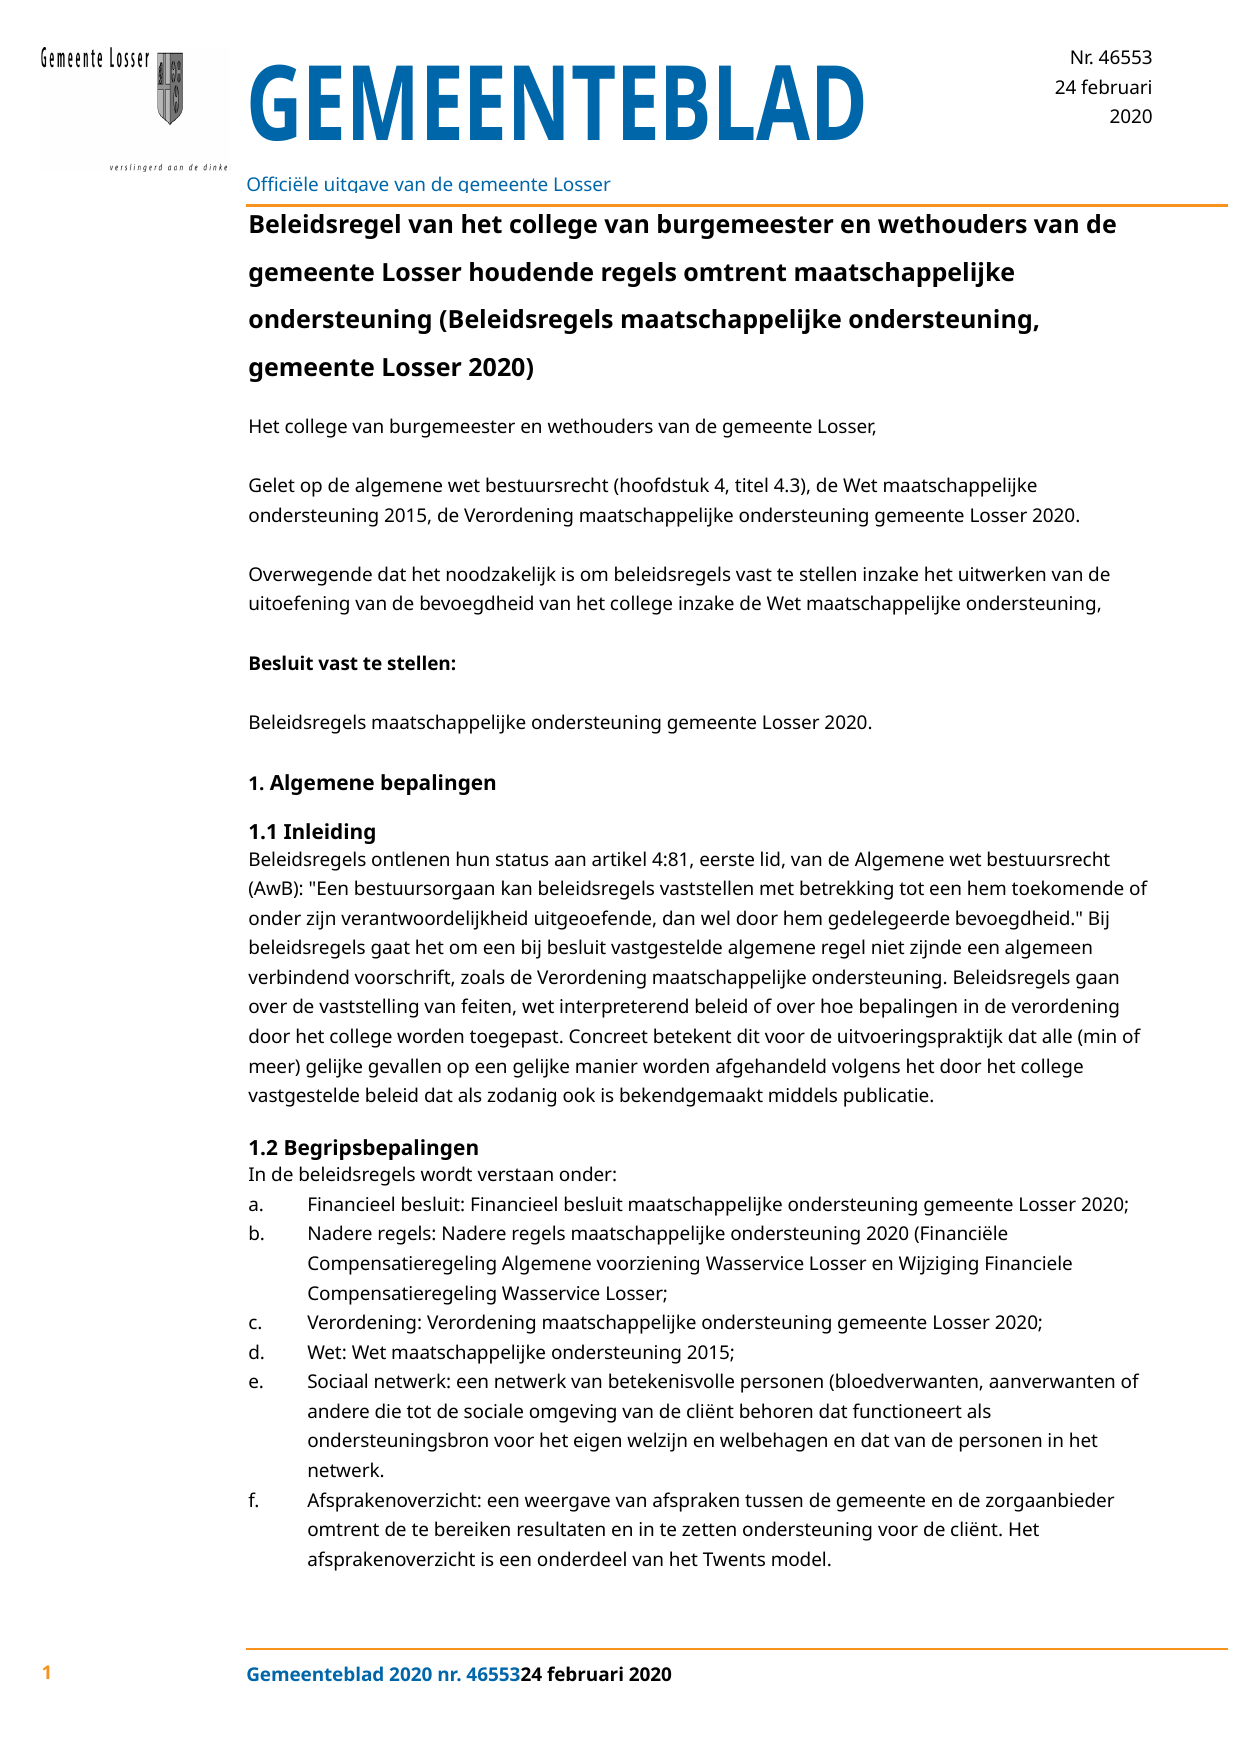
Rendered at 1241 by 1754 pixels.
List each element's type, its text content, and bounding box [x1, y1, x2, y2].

text 1.2 Begripsbepalingen [248, 1133, 1152, 1161]
list Wet: Wet maatschappelijke ondersteuning 2015; [248, 1339, 1152, 1364]
text Beleidsregel van het college van burgemeester en wethouders van de gemeente Losser houdende regels omtrent maatschappelijke ondersteuning (Beleidsregels maatschappelijke ondersteuning, gemeente Losser 2020) [248, 207, 1152, 384]
list Sociaal netwerk: een netwerk van betekenisvolle personen (bloedverwanten, aanverwanten of andere die tot de sociale omgeving van de cliënt behoren dat functioneert als ondersteuningsbron voor het eigen welzijn en welbehagen en dat van de personen in het netwerk. [248, 1368, 1152, 1483]
text 1.1 Inleiding [248, 817, 1152, 846]
text Gelet op de algemene wet bestuursrecht (hoofdstuk 4, titel 4.3), de Wet maatschappelijke ondersteuning 2015, de Verordening maatschappelijke ondersteuning gemeente Losser 2020. [248, 472, 1152, 528]
list Financieel besluit: Financieel besluit maatschappelijke ondersteuning gemeente Losser 2020; [248, 1191, 1152, 1217]
text In de beleidsregels wordt verstaan onder: [248, 1161, 1152, 1187]
picture [41, 47, 231, 172]
list Nadere regels: Nadere regels maatschappelijke ondersteuning 2020 (Financiële Compensatieregeling Algemene voorziening Wasservice Losser en Wijziging Financiele Compensatieregeling Wasservice Losser; [248, 1221, 1152, 1305]
text Het college van burgemeester en wethouders van de gemeente Losser, [248, 413, 1152, 439]
list Verordening: Verordening maatschappelijke ondersteuning gemeente Losser 2020; [248, 1309, 1152, 1335]
text Beleidsregels ontlenen hun status aan artikel 4:81, eerste lid, van de Algemene wet bestuursrecht (AwB): "Een bestuursorgaan kan beleidsregels vaststellen met betrekking tot een hem toekomende of onder zijn verantwoordelijkheid uitgeoefende, dan wel door hem gedelegeerde bevoegdheid." Bij beleidsregels gaat het om een bij besluit vastgestelde algemene regel niet zijnde een algemeen verbindend voorschrift, zoals de Verordening maatschappelijke ondersteuning. Beleidsregels gaan over de vaststelling van feiten, wet interpreterend beleid of over hoe bepalingen in de verordening door het college worden toegepast. Concreet betekent dit voor de uitvoeringspraktijk dat alle (min of meer) gelijke gevallen op een gelijke manier worden afgehandeld volgens het door het college vastgestelde beleid dat als zodanig ook is bekendgemaakt middels publicatie. [248, 846, 1152, 1108]
list Afsprakenoverzicht: een weergave van afspraken tussen de gemeente en de zorgaanbieder omtrent de te bereiken resultaten en in te zetten ondersteuning voor de cliënt. Het afsprakenoverzicht is een onderdeel van het Twents model. [248, 1487, 1152, 1572]
text Besluit vast te stellen: [248, 650, 1152, 676]
text Overwegende dat het noodzakelijk is om beleidsregels vast te stellen inzake het uitwerken van de uitoefening van de bevoegdheid van het college inzake de Wet maatschappelijke ondersteuning, [248, 561, 1152, 616]
text Beleidsregels maatschappelijke ondersteuning gemeente Losser 2020. [248, 709, 1152, 735]
text 1. Algemene bepalingen [248, 768, 1152, 797]
